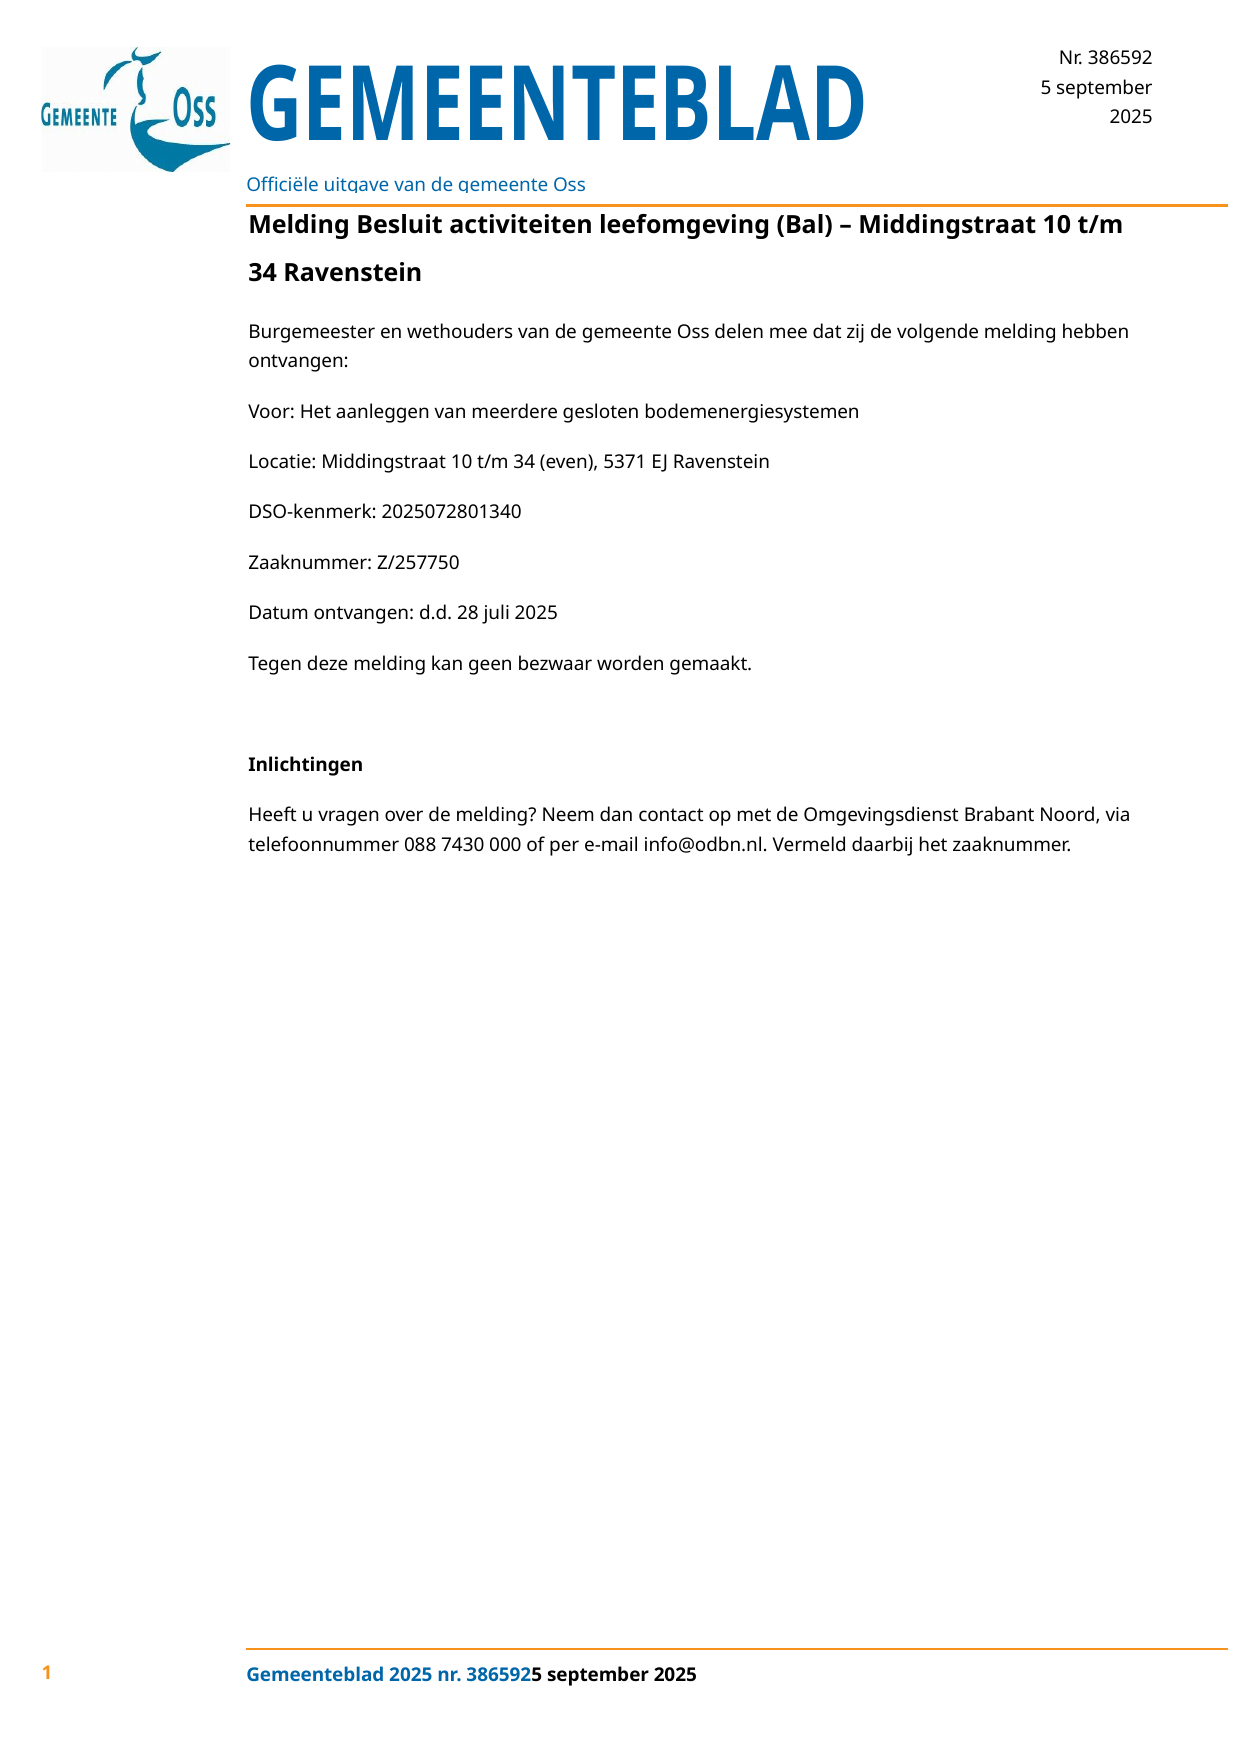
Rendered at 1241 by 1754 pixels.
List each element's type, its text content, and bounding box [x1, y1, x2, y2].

text Voor: Het aanleggen van meerdere gesloten bodemenergiesystemen [248, 398, 1152, 424]
text Locatie: Middingstraat 10 t/m 34 (even), 5371 EJ Ravenstein [248, 448, 1152, 474]
text Tegen deze melding kan geen bezwaar worden gemaakt. [248, 650, 1152, 676]
text DSO-kenmerk: 2025072801340 [248, 499, 1152, 524]
text Burgemeester en wethouders van de gemeente Oss delen mee dat zij de volgende melding hebben ontvangen: [248, 318, 1152, 373]
text Heeft u vragen over de melding? Neem dan contact op met de Omgevingsdienst Brabant Noord, via telefoonnummer 088 7430 000 of per e-mail info@odbn.nl. Vermeld daarbij het zaaknummer. [248, 801, 1152, 857]
text Datum ontvangen: d.d. 28 juli 2025 [248, 599, 1152, 625]
text Melding Besluit activiteiten leefomgeving (Bal) – Middingstraat 10 t/m 34 Ravenstein [248, 207, 1152, 288]
text Zaaknummer: Z/257750 [248, 549, 1152, 575]
picture [41, 47, 231, 172]
text Inlichtingen [248, 751, 1152, 777]
